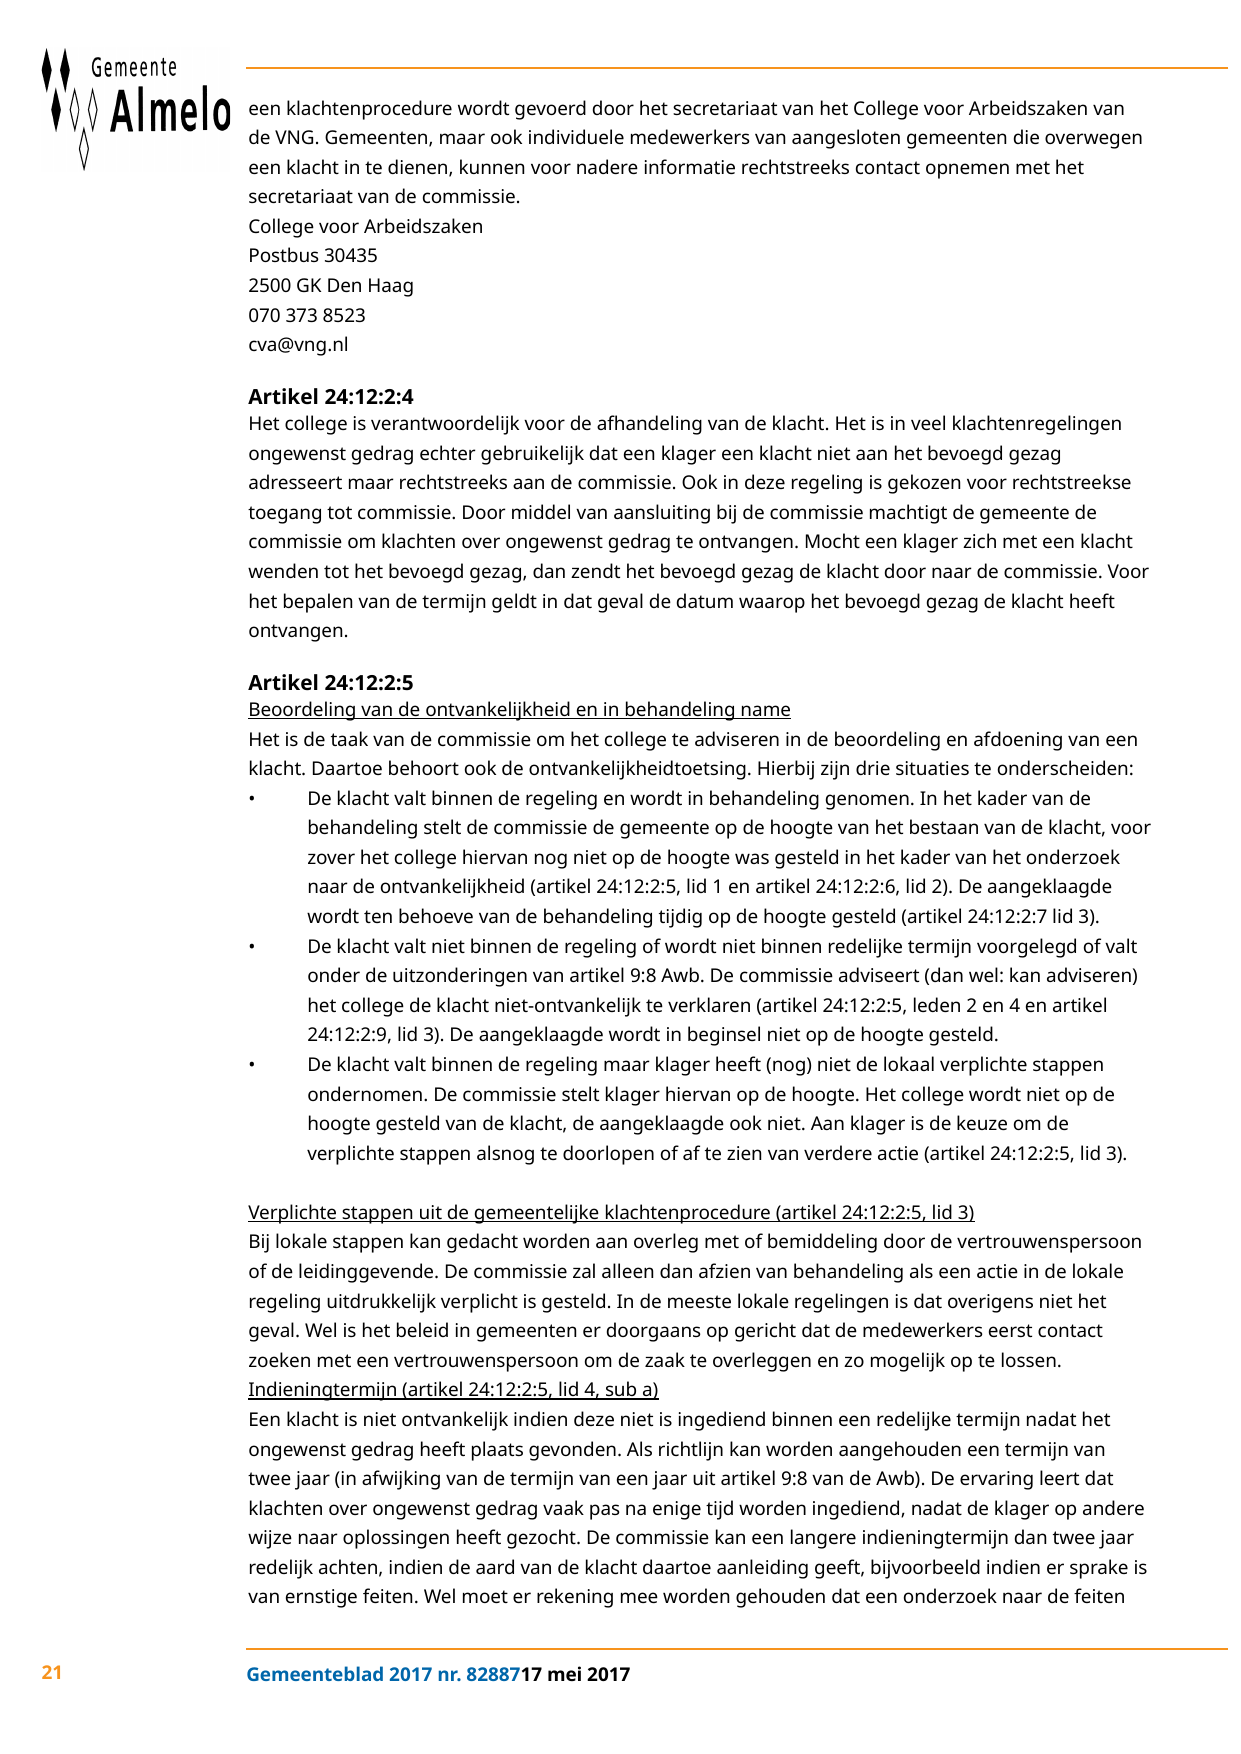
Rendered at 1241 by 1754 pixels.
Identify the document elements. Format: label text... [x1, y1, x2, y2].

text Postbus 30435 [248, 243, 1152, 268]
text Artikel 24:12:2:5 [248, 668, 1152, 696]
list De klacht valt binnen de regeling maar klager heeft (nog) niet de lokaal verplichte stappen ondernomen. De commissie stelt klager hiervan op de hoogte. Het college wordt niet op de hoogte gesteld van de klacht, de aangeklaagde ook niet. Aan klager is de keuze om de verplichte stappen alsnog te doorlopen of af te zien van verdere actie (artikel 24:12:2:5, lid 3). [248, 1051, 1152, 1166]
text Verplichte stappen uit de gemeentelijke klachtenprocedure (artikel 24:12:2:5, lid 3) [248, 1199, 1152, 1225]
list De klacht valt niet binnen de regeling of wordt niet binnen redelijke termijn voorgelegd of valt onder de uitzonderingen van artikel 9:8 Awb. De commissie adviseert (dan wel: kan adviseren) het college de klacht niet-ontvankelijk te verklaren (artikel 24:12:2:5, leden 2 en 4 en artikel 24:12:2:9, lid 3). De aangeklaagde wordt in beginsel niet op de hoogte gesteld. [248, 933, 1152, 1047]
text Bij lokale stappen kan gedacht worden aan overleg met of bemiddeling door de vertrouwenspersoon of de leidinggevende. De commissie zal alleen dan afzien van behandeling als een actie in de lokale regeling uitdrukkelijk verplicht is gesteld. In de meeste lokale regelingen is dat overigens niet het geval. Wel is het beleid in gemeenten er doorgaans op gericht dat de medewerkers eerst contact zoeken met een vertrouwenspersoon om de zaak te overleggen en zo mogelijk op te lossen. [248, 1229, 1152, 1373]
text Het is de taak van de commissie om het college te adviseren in de beoordeling en afdoening van een klacht. Daartoe behoort ook de ontvankelijkheidtoetsing. Hierbij zijn drie situaties te onderscheiden: [248, 726, 1152, 781]
text Artikel 24:12:2:4 [248, 382, 1152, 410]
text 070 373 8523 [248, 302, 1152, 328]
text 2500 GK Den Haag [248, 272, 1152, 298]
text Indieningtermijn (artikel 24:12:2:5, lid 4, sub a) [248, 1377, 1152, 1402]
text College voor Arbeidszaken [248, 213, 1152, 239]
text Beoordeling van de ontvankelijkheid en in behandeling name [248, 696, 1152, 722]
picture [41, 47, 231, 172]
text Het college is verantwoordelijk voor de afhandeling van de klacht. Het is in veel klachtenregelingen ongewenst gedrag echter gebruikelijk dat een klager een klacht niet aan het bevoegd gezag adresseert maar rechtstreeks aan de commissie. Ook in deze regeling is gekozen voor rechtstreekse toegang tot commissie. Door middel van aansluiting bij de commissie machtigt de gemeente de commissie om klachten over ongewenst gedrag te ontvangen. Mocht een klager zich met een klacht wenden tot het bevoegd gezag, dan zendt het bevoegd gezag de klacht door naar de commissie. Voor het bepalen van de termijn geldt in dat geval de datum waarop het bevoegd gezag de klacht heeft ontvangen. [248, 410, 1152, 643]
text Een klacht is niet ontvankelijk indien deze niet is ingediend binnen een redelijke termijn nadat het ongewenst gedrag heeft plaats gevonden. Als richtlijn kan worden aangehouden een termijn van twee jaar (in afwijking van de termijn van een jaar uit artikel 9:8 van de Awb). De ervaring leert dat klachten over ongewenst gedrag vaak pas na enige tijd worden ingediend, nadat de klager op andere wijze naar oplossingen heeft gezocht. De commissie kan een langere indieningtermijn dan twee jaar redelijk achten, indien de aard van de klacht daartoe aanleiding geeft, bijvoorbeeld indien er sprake is van ernstige feiten. Wel moet er rekening mee worden gehouden dat een onderzoek naar de feiten [248, 1406, 1152, 1609]
list De klacht valt binnen de regeling en wordt in behandeling genomen. In het kader van de behandeling stelt de commissie de gemeente op de hoogte van het bestaan van de klacht, voor zover het college hiervan nog niet op de hoogte was gesteld in het kader van het onderzoek naar de ontvankelijkheid (artikel 24:12:2:5, lid 1 en artikel 24:12:2:6, lid 2). De aangeklaagde wordt ten behoeve van de behandeling tijdig op de hoogte gesteld (artikel 24:12:2:7 lid 3). [248, 785, 1152, 929]
text cva@vng.nl [248, 331, 1152, 357]
text een klachtenprocedure wordt gevoerd door het secretariaat van het College voor Arbeidszaken van de VNG. Gemeenten, maar ook individuele medewerkers van aangesloten gemeenten die overwegen een klacht in te dienen, kunnen voor nadere informatie rechtstreeks contact opnemen met het secretariaat van de commissie. [248, 95, 1152, 209]
